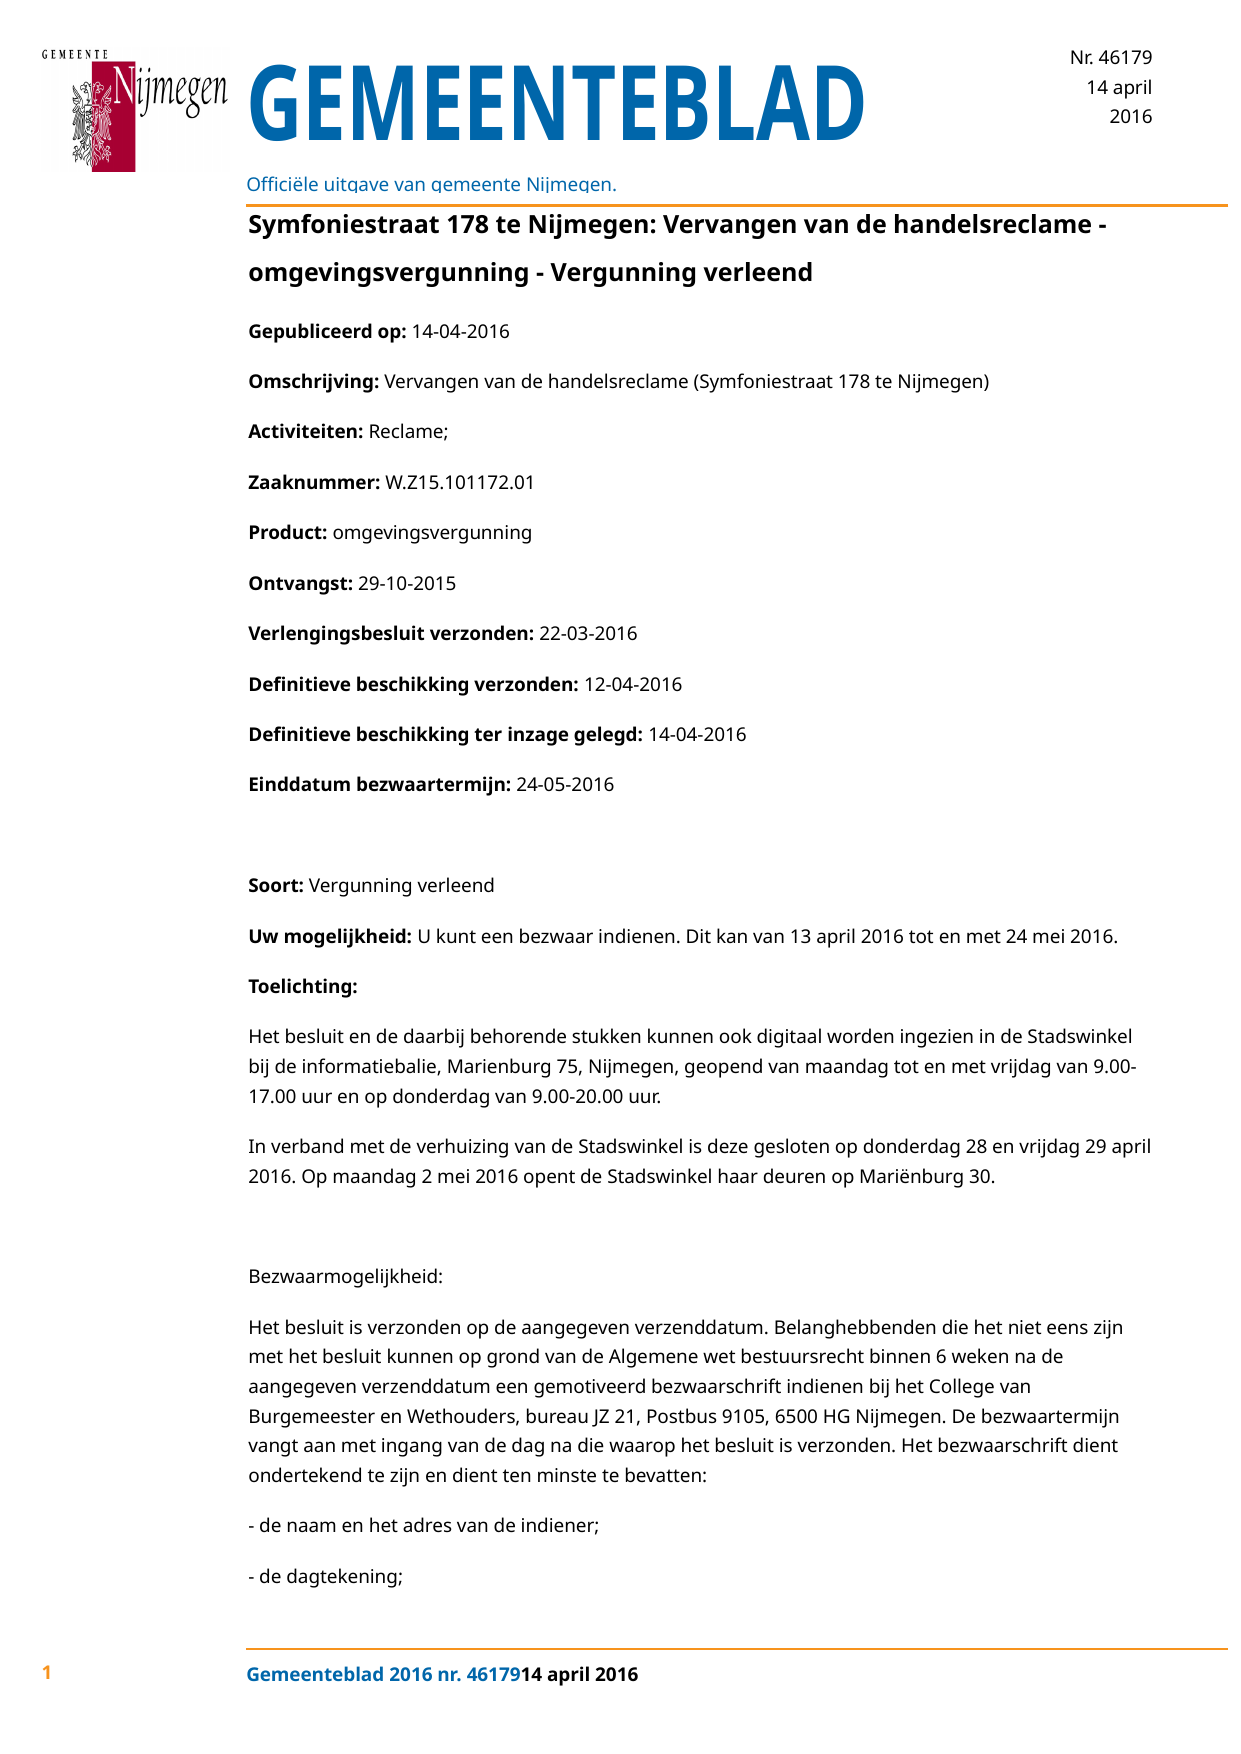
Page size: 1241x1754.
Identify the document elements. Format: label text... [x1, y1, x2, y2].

text Toelichting: [248, 973, 1152, 999]
text - de naam en het adres van de indiener; [248, 1512, 1152, 1538]
text Ontvangst: 29-10-2015 [248, 570, 1152, 596]
picture [41, 47, 231, 172]
text In verband met de verhuizing van de Stadswinkel is deze gesloten op donderdag 28 en vrijdag 29 april 2016. Op maandag 2 mei 2016 opent de Stadswinkel haar deuren op Mariënburg 30. [248, 1133, 1152, 1189]
text Gepubliceerd op: 14-04-2016 [248, 318, 1152, 344]
text Verlengingsbesluit verzonden: 22-03-2016 [248, 620, 1152, 646]
text Het besluit is verzonden op de aangegeven verzenddatum. Belanghebbenden die het niet eens zijn met het besluit kunnen op grond van de Algemene wet bestuursrecht binnen 6 weken na de aangegeven verzenddatum een gemotiveerd bezwaarschrift indienen bij het College van Burgemeester en Wethouders, bureau JZ 21, Postbus 9105, 6500 HG Nijmegen. De bezwaartermijn vangt aan met ingang van de dag na die waarop het besluit is verzonden. Het bezwaarschrift dient ondertekend te zijn en dient ten minste te bevatten: [248, 1314, 1152, 1488]
text Zaaknummer: W.Z15.101172.01 [248, 469, 1152, 495]
text Definitieve beschikking verzonden: 12-04-2016 [248, 671, 1152, 697]
text Bezwaarmogelijkheid: [248, 1264, 1152, 1289]
text Product: omgevingsvergunning [248, 519, 1152, 545]
text Omschrijving: Vervangen van de handelsreclame (Symfoniestraat 178 te Nijmegen) [248, 368, 1152, 394]
text Symfoniestraat 178 te Nijmegen: Vervangen van de handelsreclame - omgevingsvergunning - Vergunning verleend [248, 207, 1152, 288]
text - de dagtekening; [248, 1563, 1152, 1589]
text Soort: Vergunning verleend [248, 872, 1152, 898]
text Het besluit en de daarbij behorende stukken kunnen ook digitaal worden ingezien in de Stadswinkel bij de informatiebalie, Marienburg 75, Nijmegen, geopend van maandag tot en met vrijdag van 9.00-17.00 uur en op donderdag van 9.00-20.00 uur. [248, 1024, 1152, 1109]
text Activiteiten: Reclame; [248, 419, 1152, 444]
text Definitieve beschikking ter inzage gelegd: 14-04-2016 [248, 721, 1152, 747]
text Uw mogelijkheid: U kunt een bezwaar indienen. Dit kan van 13 april 2016 tot en met 24 mei 2016. [248, 923, 1152, 949]
text Einddatum bezwaartermijn: 24-05-2016 [248, 772, 1152, 797]
